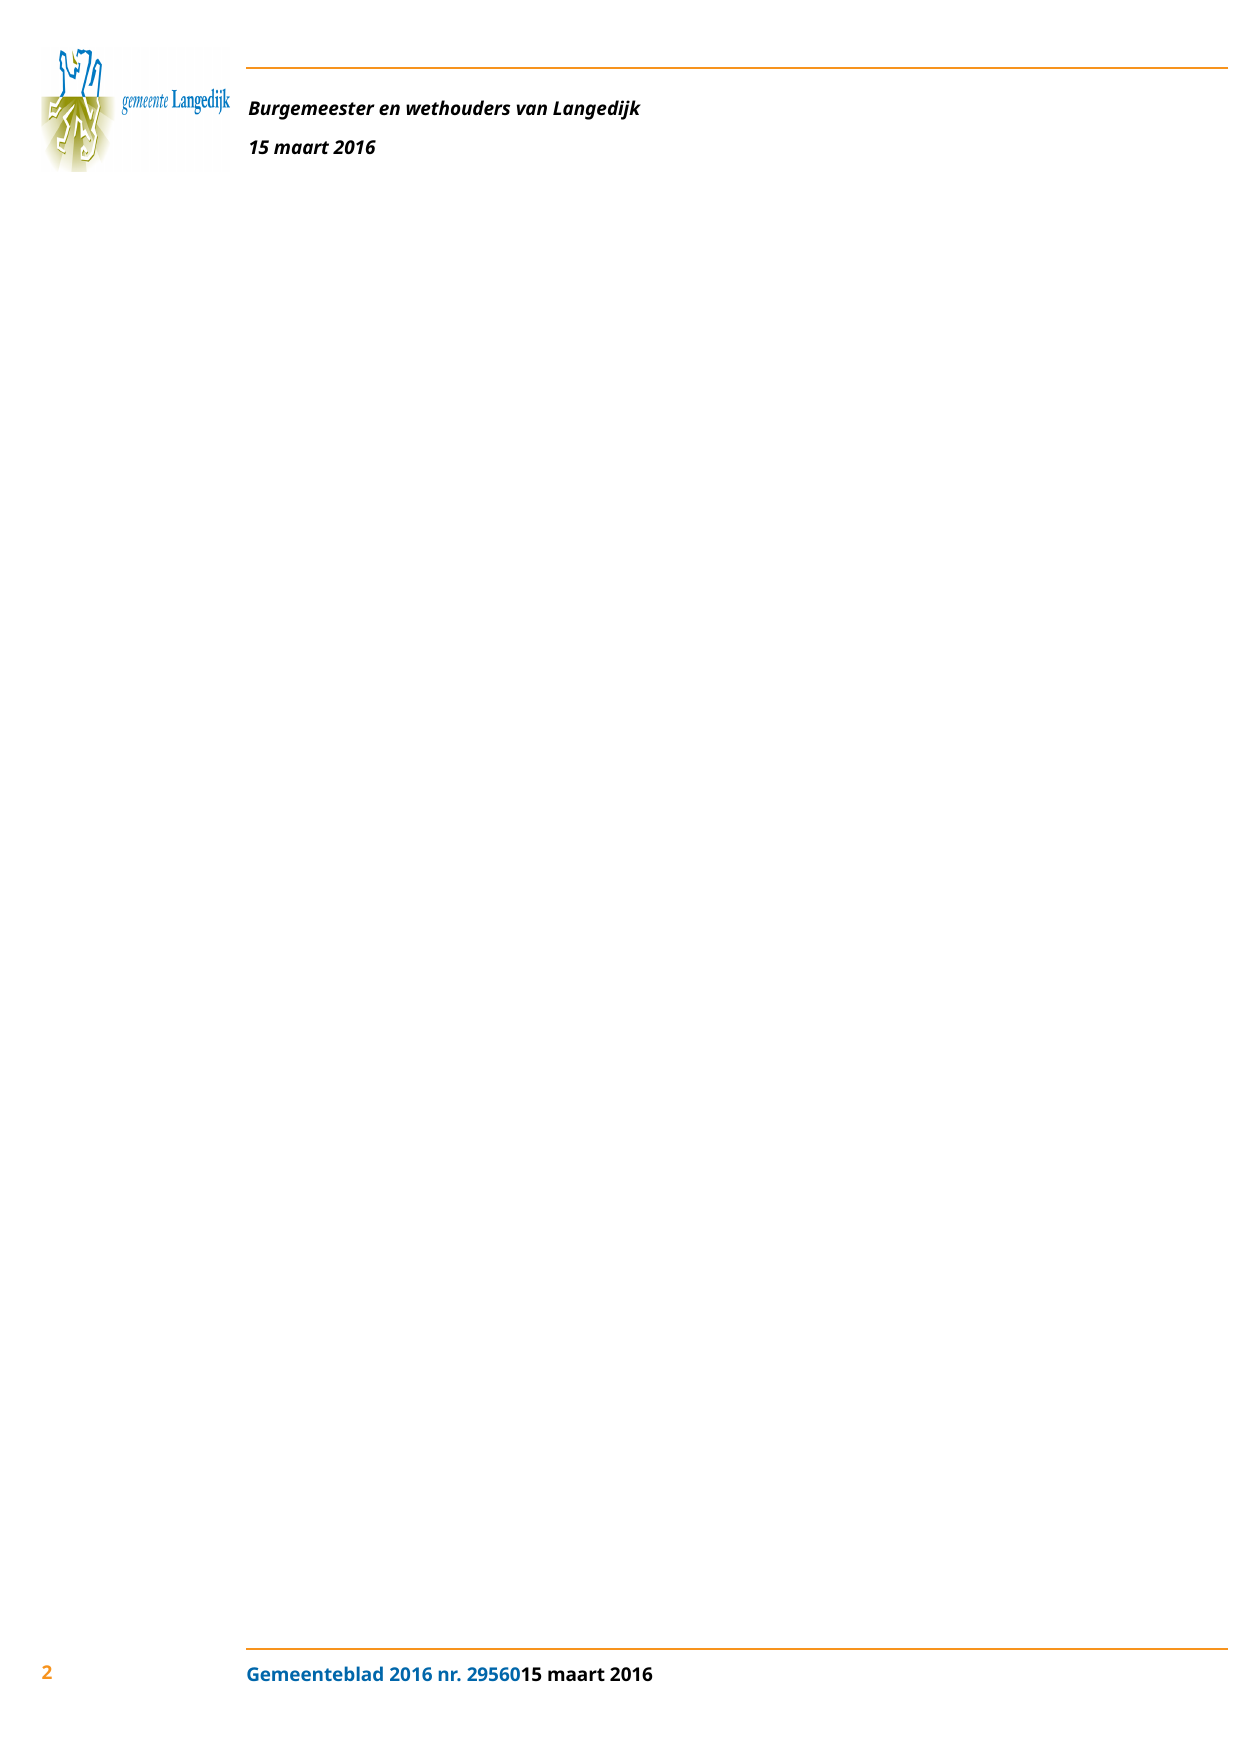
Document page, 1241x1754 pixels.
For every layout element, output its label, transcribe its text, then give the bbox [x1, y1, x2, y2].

text 15 maart 2016 [248, 134, 1152, 160]
picture [41, 47, 231, 172]
text Burgemeester en wethouders van Langedijk [248, 95, 1152, 121]
